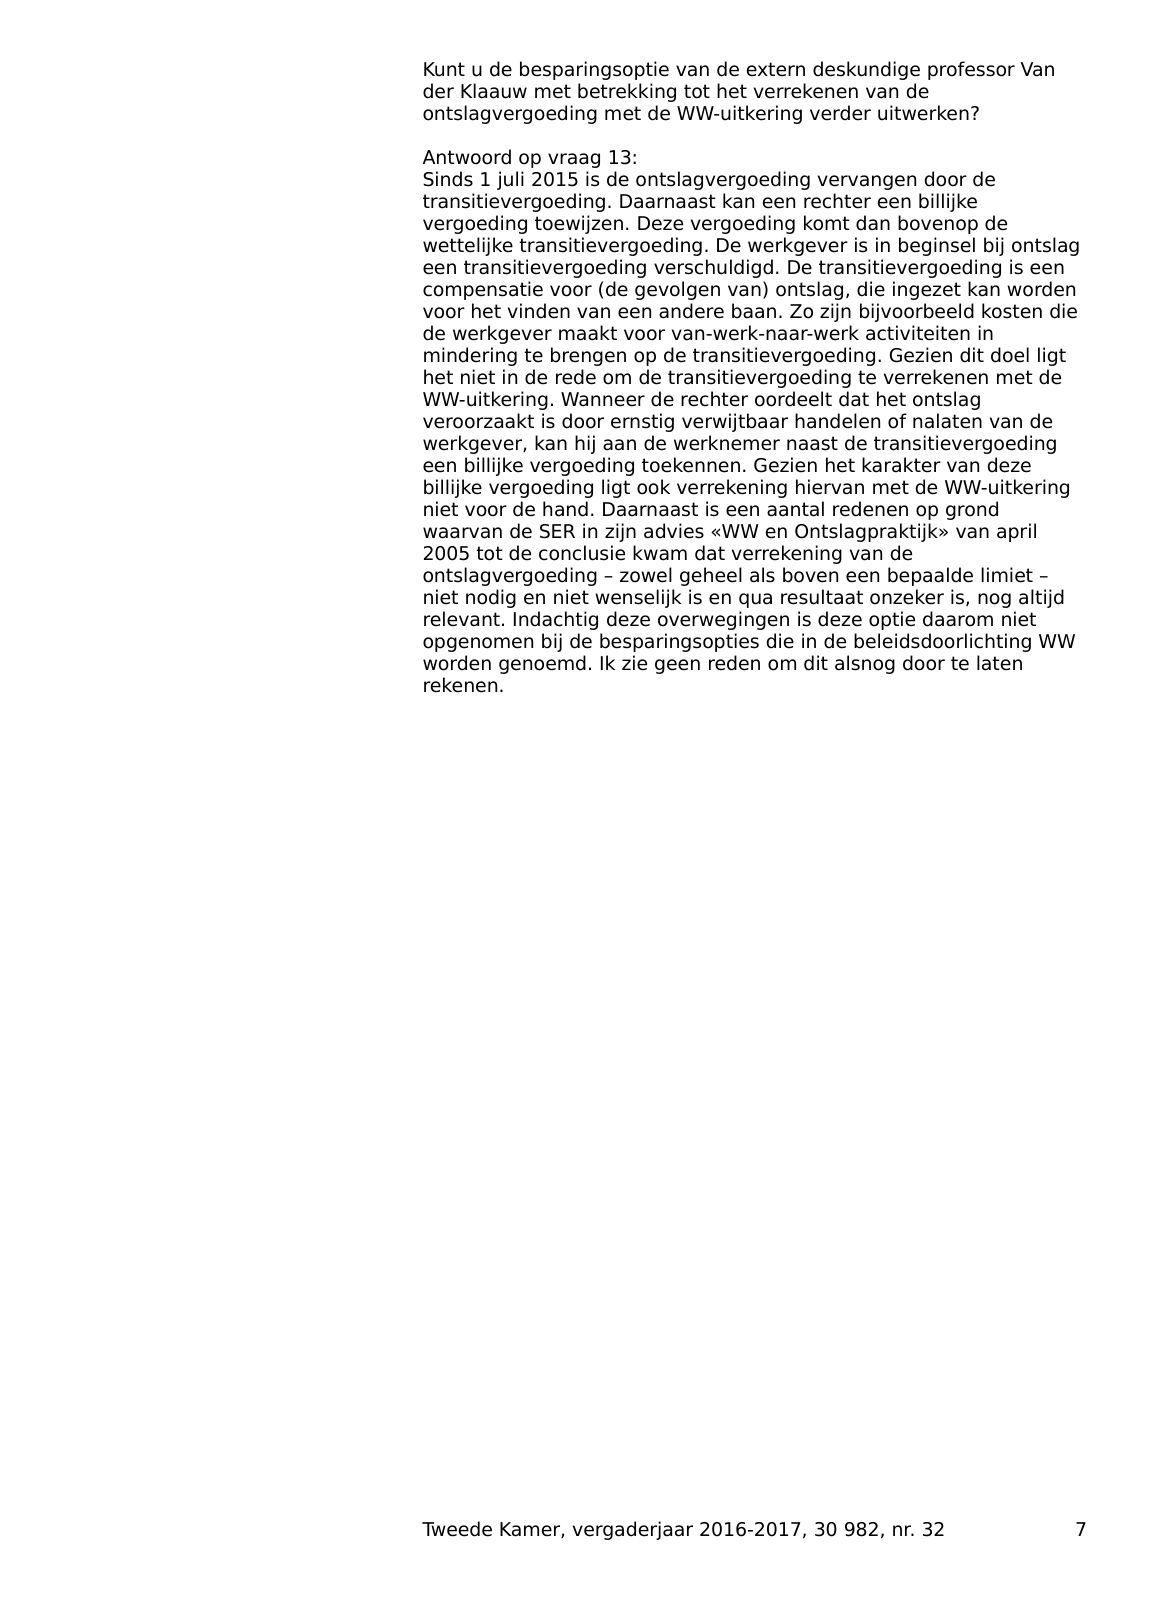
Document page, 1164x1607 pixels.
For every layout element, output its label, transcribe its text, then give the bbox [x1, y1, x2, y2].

text Antwoord op vraag 13: [422, 147, 1087, 169]
text Kunt u de besparingsoptie van de extern deskundige professor Van der Klaauw met betrekking tot het verrekenen van de ontslagvergoeding met de WW-uitkering verder uitwerken? [422, 59, 1087, 125]
text Sinds 1 juli 2015 is de ontslagvergoeding vervangen door de transitievergoeding. Daarnaast kan een rechter een billijke vergoeding toewijzen. Deze vergoeding komt dan bovenop de wettelijke transitievergoeding. De werkgever is in beginsel bij ontslag een transitievergoeding verschuldigd. De transitievergoeding is een compensatie voor (de gevolgen van) ontslag, die ingezet kan worden voor het vinden van een andere baan. Zo zijn bijvoorbeeld kosten die de werkgever maakt voor van-werk-naar-werk activiteiten in mindering te brengen op de transitievergoeding. Gezien dit doel ligt het niet in de rede om de transitievergoeding te verrekenen met de WW-uitkering. Wanneer de rechter oordeelt dat het ontslag veroorzaakt is door ernstig verwijtbaar handelen of nalaten van de werkgever, kan hij aan de werknemer naast de transitievergoeding een billijke vergoeding toekennen. Gezien het karakter van deze billijke vergoeding ligt ook verrekening hiervan met de WW-uitkering niet voor de hand. Daarnaast is een aantal redenen op grond waarvan de SER in zijn advies «WW en Ontslagpraktijk» van april 2005 tot de conclusie kwam dat verrekening van de ontslagvergoeding – zowel geheel als boven een bepaalde limiet – niet nodig en niet wenselijk is en qua resultaat onzeker is, nog altijd relevant. Indachtig deze overwegingen is deze optie daarom niet opgenomen bij de besparingsopties die in de beleidsdoorlichting WW worden genoemd. Ik zie geen reden om dit alsnog door te laten rekenen. [422, 169, 1087, 697]
